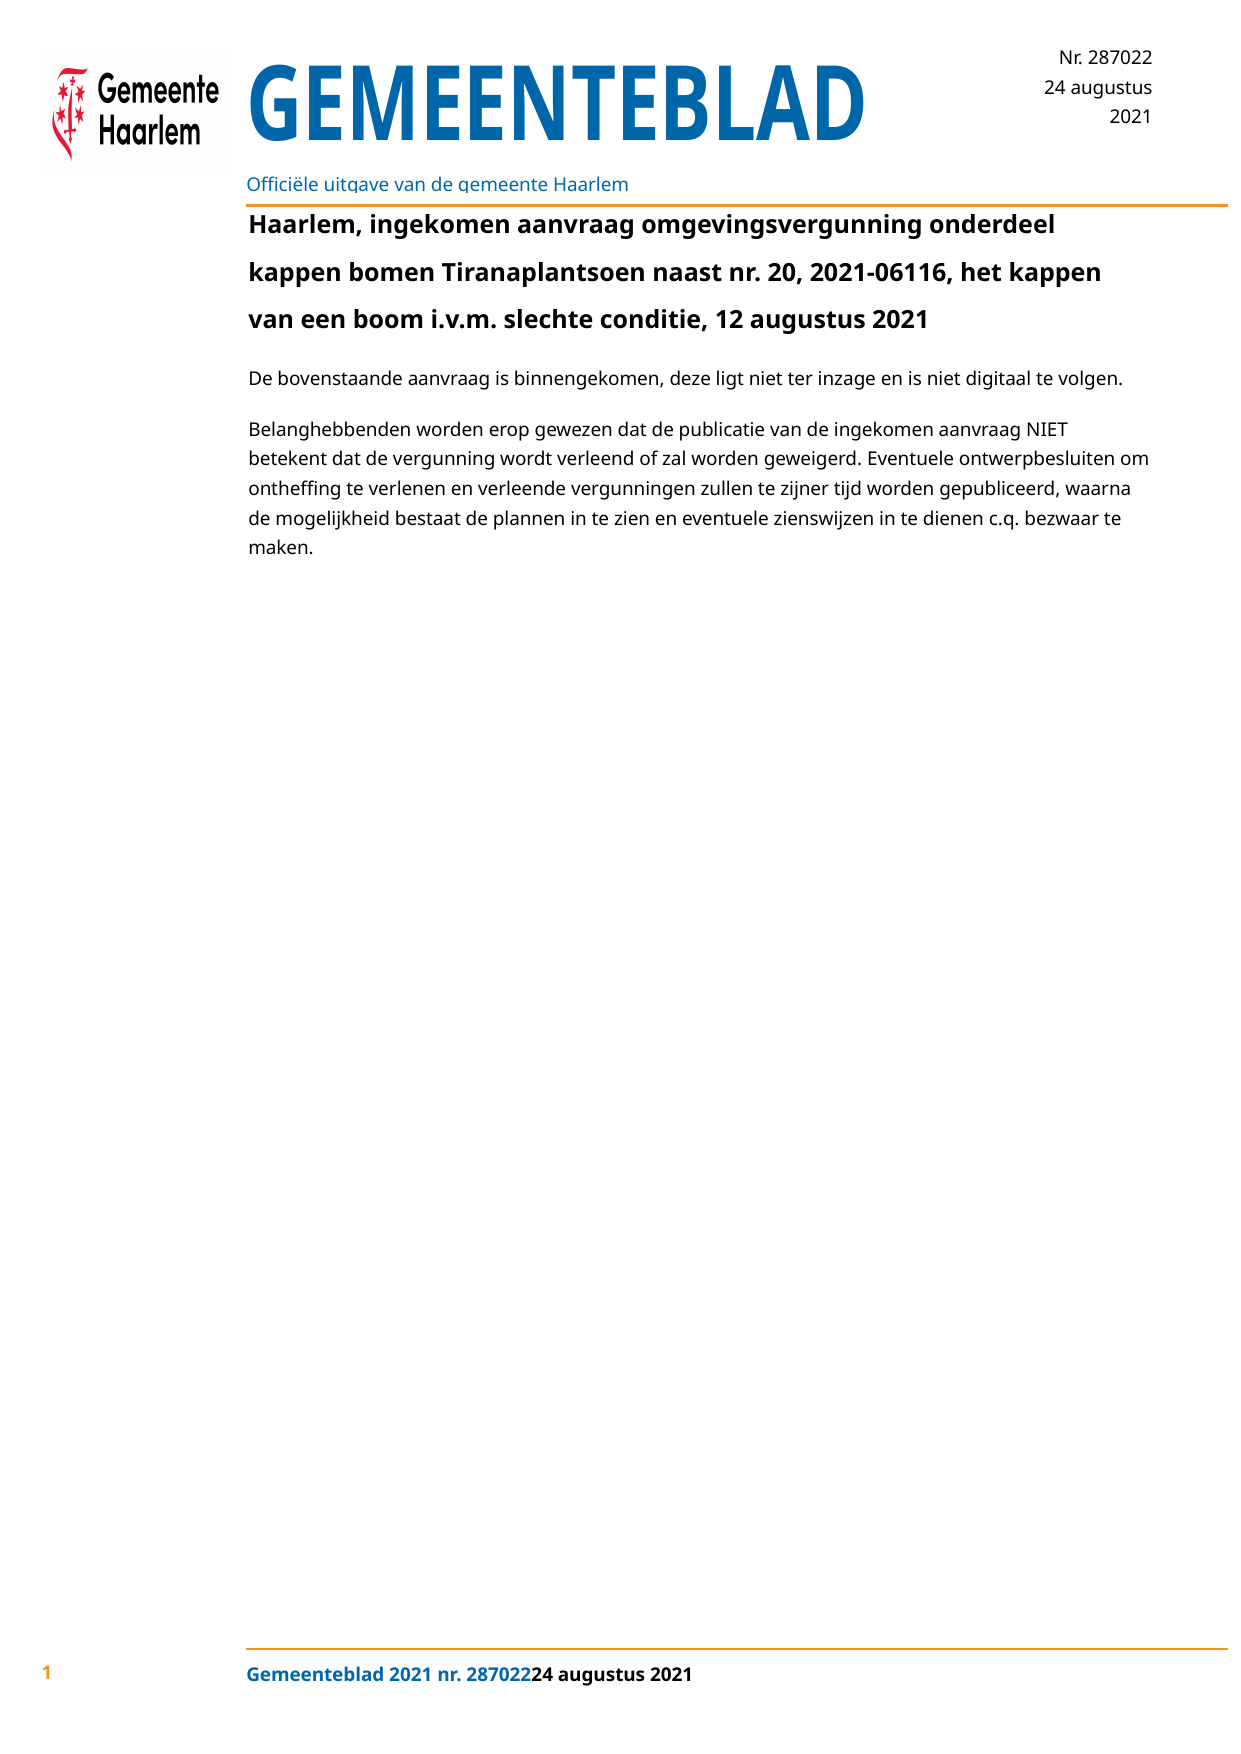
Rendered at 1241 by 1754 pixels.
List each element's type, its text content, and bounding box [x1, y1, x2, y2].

picture [41, 47, 231, 172]
text De bovenstaande aanvraag is binnengekomen, deze ligt niet ter inzage en is niet digitaal te volgen. [248, 366, 1152, 391]
text Belanghebbenden worden erop gewezen dat de publicatie van de ingekomen aanvraag NIET betekent dat de vergunning wordt verleend of zal worden geweigerd. Eventuele ontwerpbesluiten om ontheffing te verlenen en verleende vergunningen zullen te zijner tijd worden gepubliceerd, waarna de mogelijkheid bestaat de plannen in te zien en eventuele zienswijzen in te dienen c.q. bezwaar te maken. [248, 416, 1152, 560]
text Haarlem, ingekomen aanvraag omgevingsvergunning onderdeel kappen bomen Tiranaplantsoen naast nr. 20, 2021-06116, het kappen van een boom i.v.m. slechte conditie, 12 augustus 2021 [248, 207, 1152, 336]
